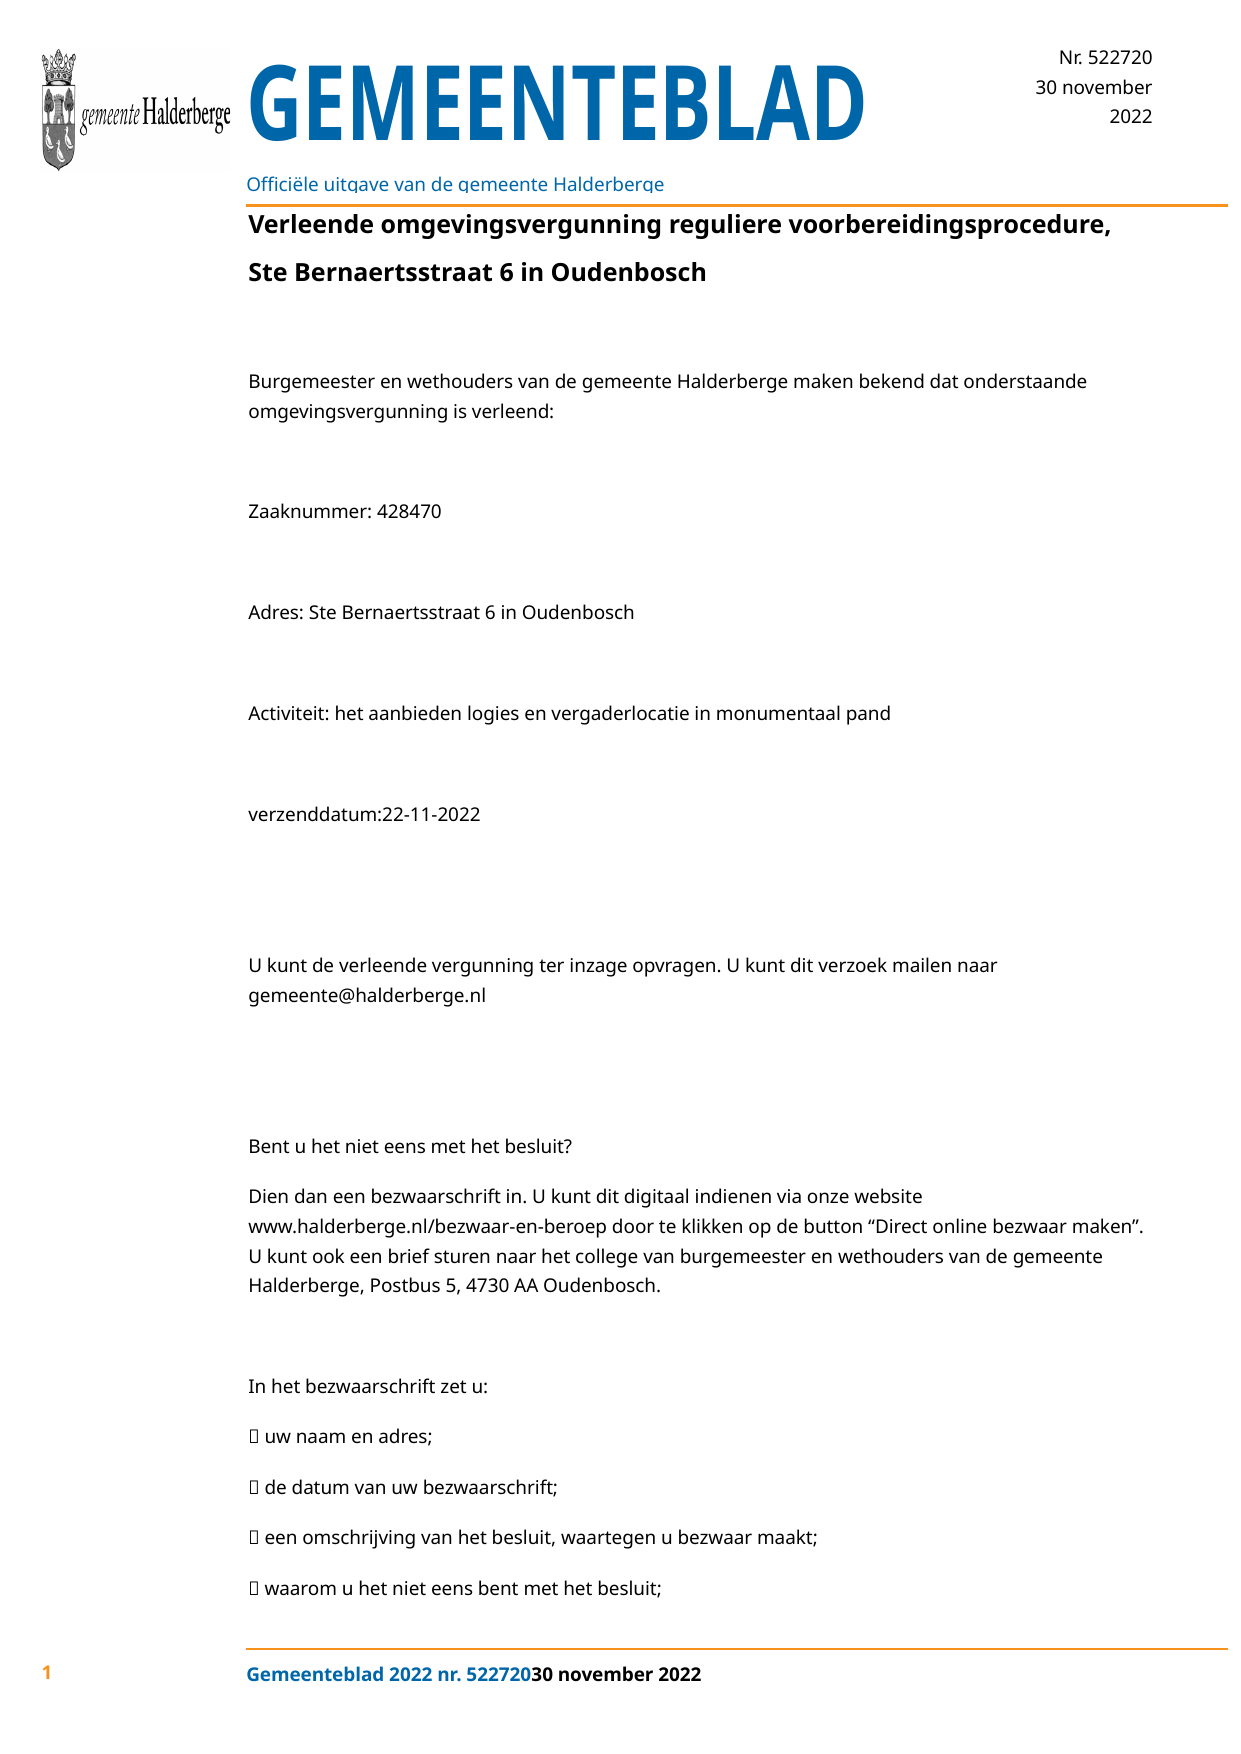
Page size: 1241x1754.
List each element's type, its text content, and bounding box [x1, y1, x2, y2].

text Burgemeester en wethouders van de gemeente Halderberge maken bekend dat onderstaande omgevingsvergunning is verleend: [248, 368, 1152, 424]
text In het bezwaarschrift zet u: [248, 1373, 1152, 1399]
text  uw naam en adres; [248, 1424, 1152, 1449]
text Dien dan een bezwaarschrift in. U kunt dit digitaal indienen via onze website www.halderberge.nl/bezwaar-en-beroep door te klikken op de button “Direct online bezwaar maken”. U kunt ook een brief sturen naar het college van burgemeester en wethouders van de gemeente Halderberge, Postbus 5, 4730 AA Oudenbosch. [248, 1184, 1152, 1298]
text  een omschrijving van het besluit, waartegen u bezwaar maakt; [248, 1524, 1152, 1550]
text Zaaknummer: 428470 [248, 499, 1152, 524]
text U kunt de verleende vergunning ter inzage opvragen. U kunt dit verzoek mailen naar gemeente@halderberge.nl [248, 952, 1152, 1008]
picture [41, 47, 231, 172]
text  waarom u het niet eens bent met het besluit; [248, 1575, 1152, 1601]
text verzenddatum:22-11-2022 [248, 801, 1152, 827]
text Bent u het niet eens met het besluit? [248, 1133, 1152, 1159]
text Activiteit: het aanbieden logies en vergaderlocatie in monumentaal pand [248, 700, 1152, 726]
text Verleende omgevingsvergunning reguliere voorbereidingsprocedure, Ste Bernaertsstraat 6 in Oudenbosch [248, 207, 1152, 288]
text Adres: Ste Bernaertsstraat 6 in Oudenbosch [248, 599, 1152, 625]
text  de datum van uw bezwaarschrift; [248, 1474, 1152, 1500]
